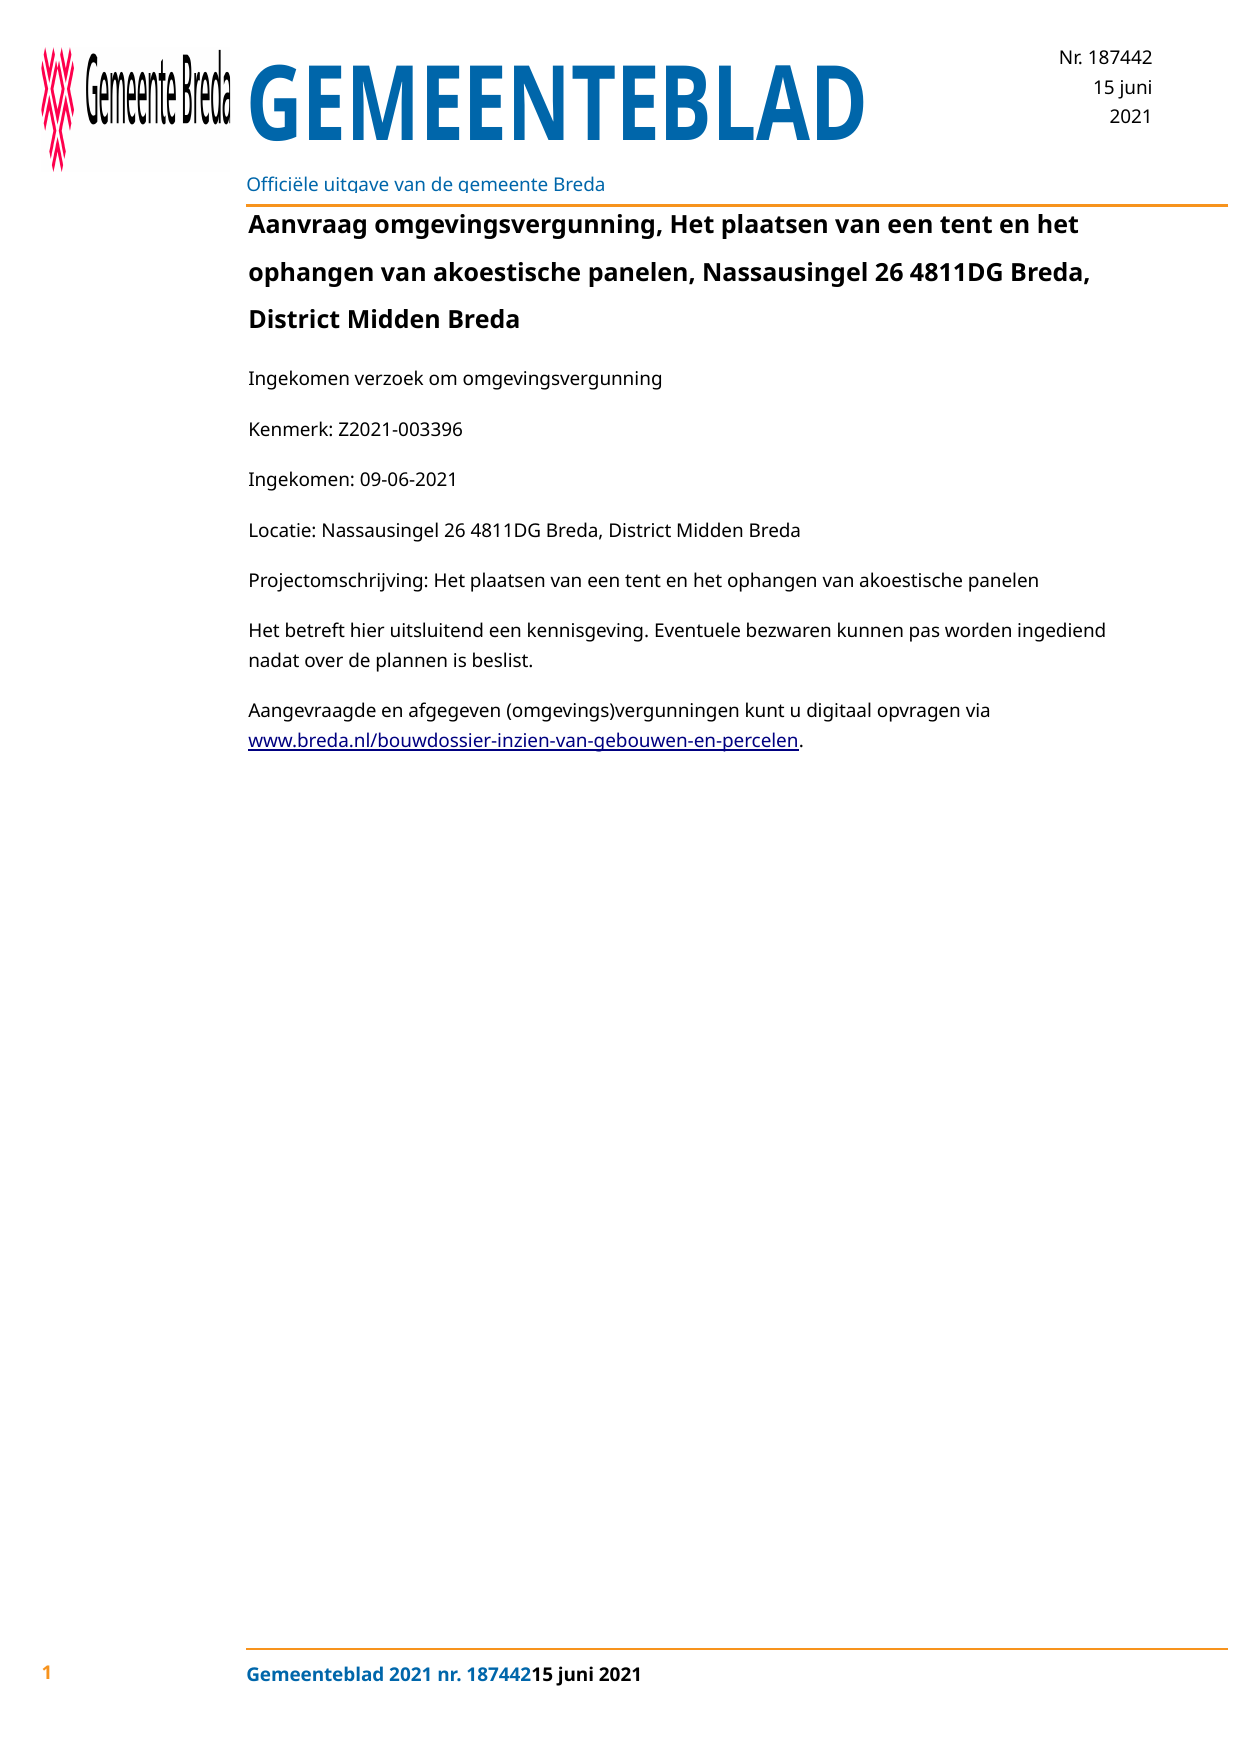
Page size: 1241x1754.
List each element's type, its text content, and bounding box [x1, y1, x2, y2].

text Ingekomen: 09-06-2021 [248, 466, 1152, 492]
text Aangevraagde en afgegeven (omgevings)vergunningen kunt u digitaal opvragen via www.breda.nl/bouwdossier-inzien-van-gebouwen-en-percelen. [248, 698, 1152, 753]
picture [41, 47, 231, 172]
text Kenmerk: Z2021-003396 [248, 416, 1152, 442]
text Ingekomen verzoek om omgevingsvergunning [248, 366, 1152, 391]
text Aanvraag omgevingsvergunning, Het plaatsen van een tent en het ophangen van akoestische panelen, Nassausingel 26 4811DG Breda, District Midden Breda [248, 207, 1152, 336]
text Het betreft hier uitsluitend een kennisgeving. Eventuele bezwaren kunnen pas worden ingediend nadat over de plannen is beslist. [248, 618, 1152, 673]
text Projectomschrijving: Het plaatsen van een tent en het ophangen van akoestische panelen [248, 567, 1152, 593]
text Locatie: Nassausingel 26 4811DG Breda, District Midden Breda [248, 517, 1152, 542]
